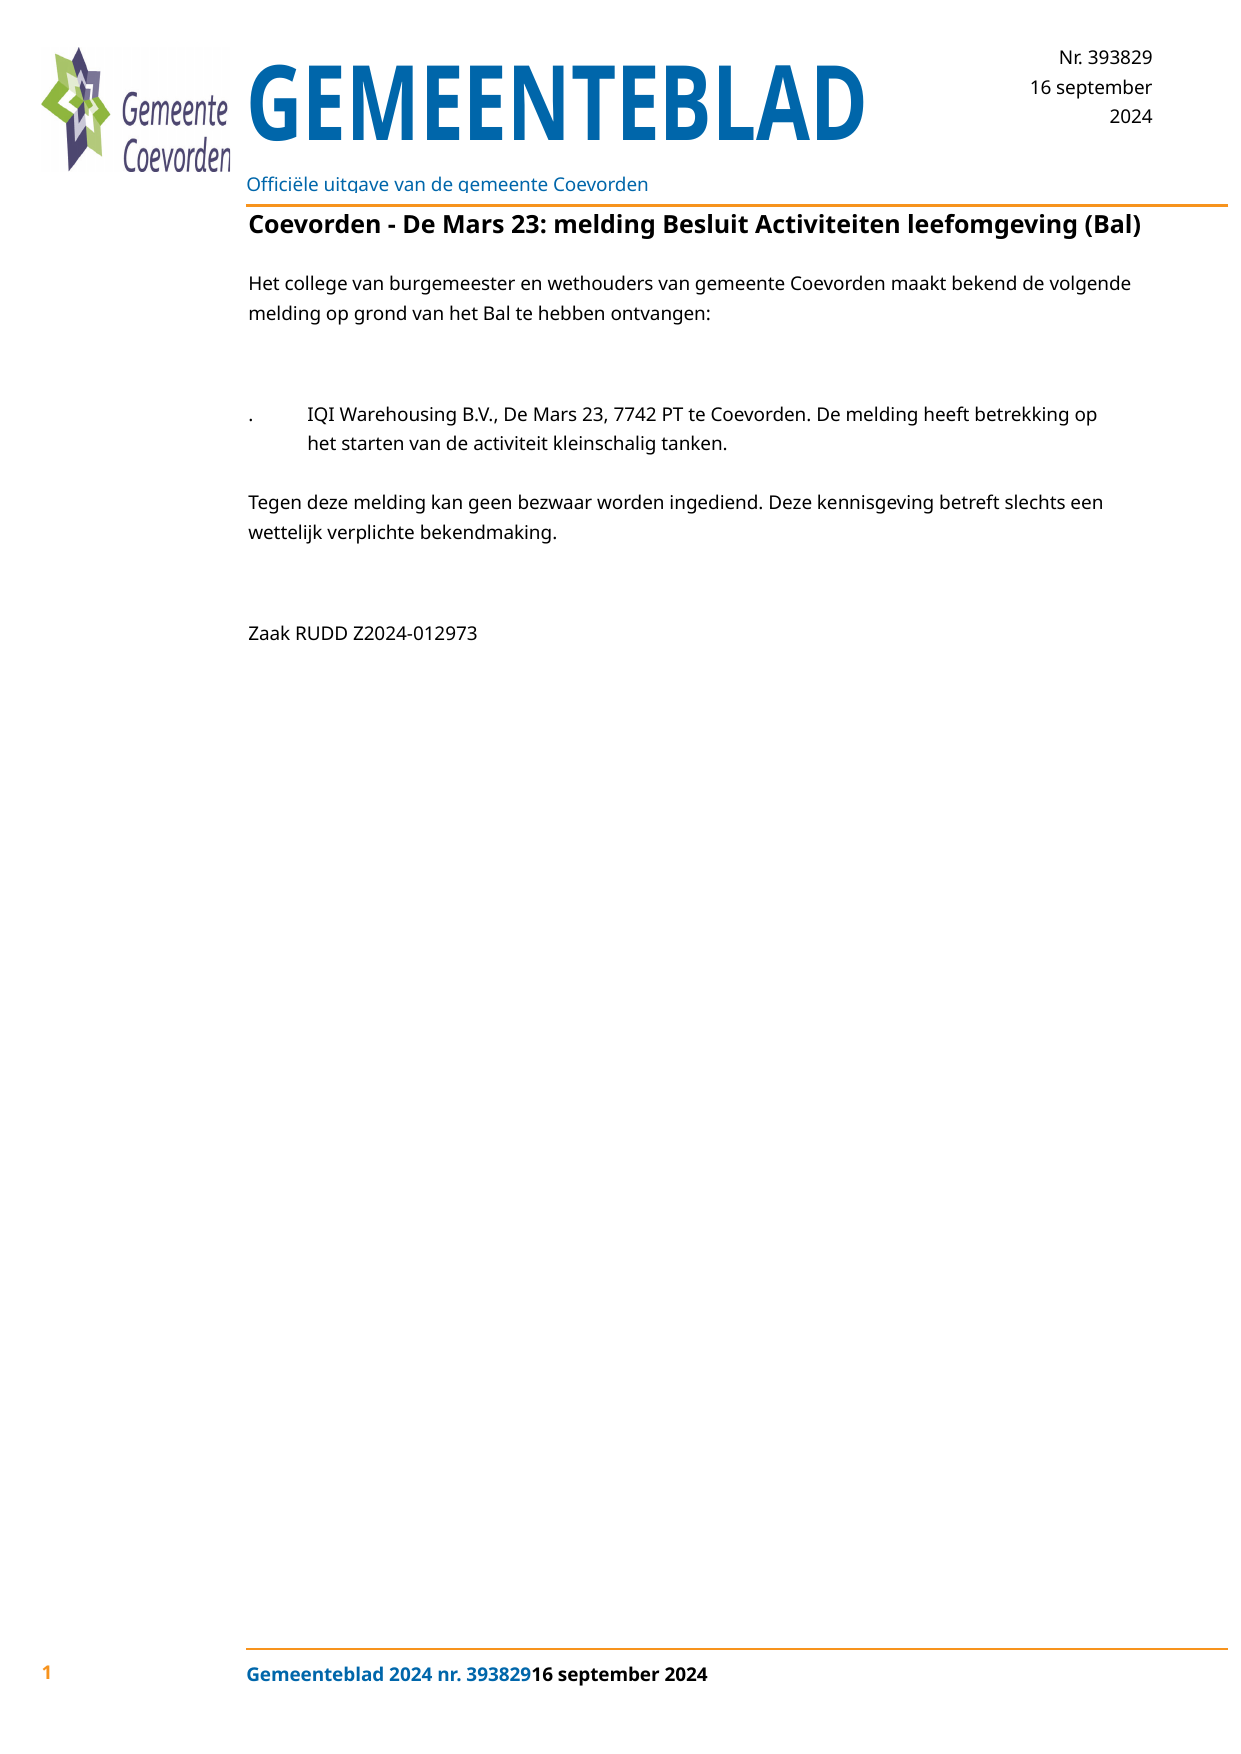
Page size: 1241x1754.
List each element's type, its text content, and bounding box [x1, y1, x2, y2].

picture [41, 47, 231, 172]
text Het college van burgemeester en wethouders van gemeente Coevorden maakt bekend de volgende melding op grond van het Bal te hebben ontvangen: [248, 270, 1152, 326]
text Coevorden - De Mars 23: melding Besluit Activiteiten leefomgeving (Bal) [248, 207, 1152, 241]
list IQI Warehousing B.V., De Mars 23, 7742 PT te Coevorden. De melding heeft betrekking op het starten van de activiteit kleinschalig tanken. [248, 401, 1152, 456]
text Zaak RUDD Z2024-012973 [248, 620, 1152, 646]
text Tegen deze melding kan geen bezwaar worden ingediend. Deze kennisgeving betreft slechts een wettelijk verplichte bekendmaking. [248, 489, 1152, 545]
